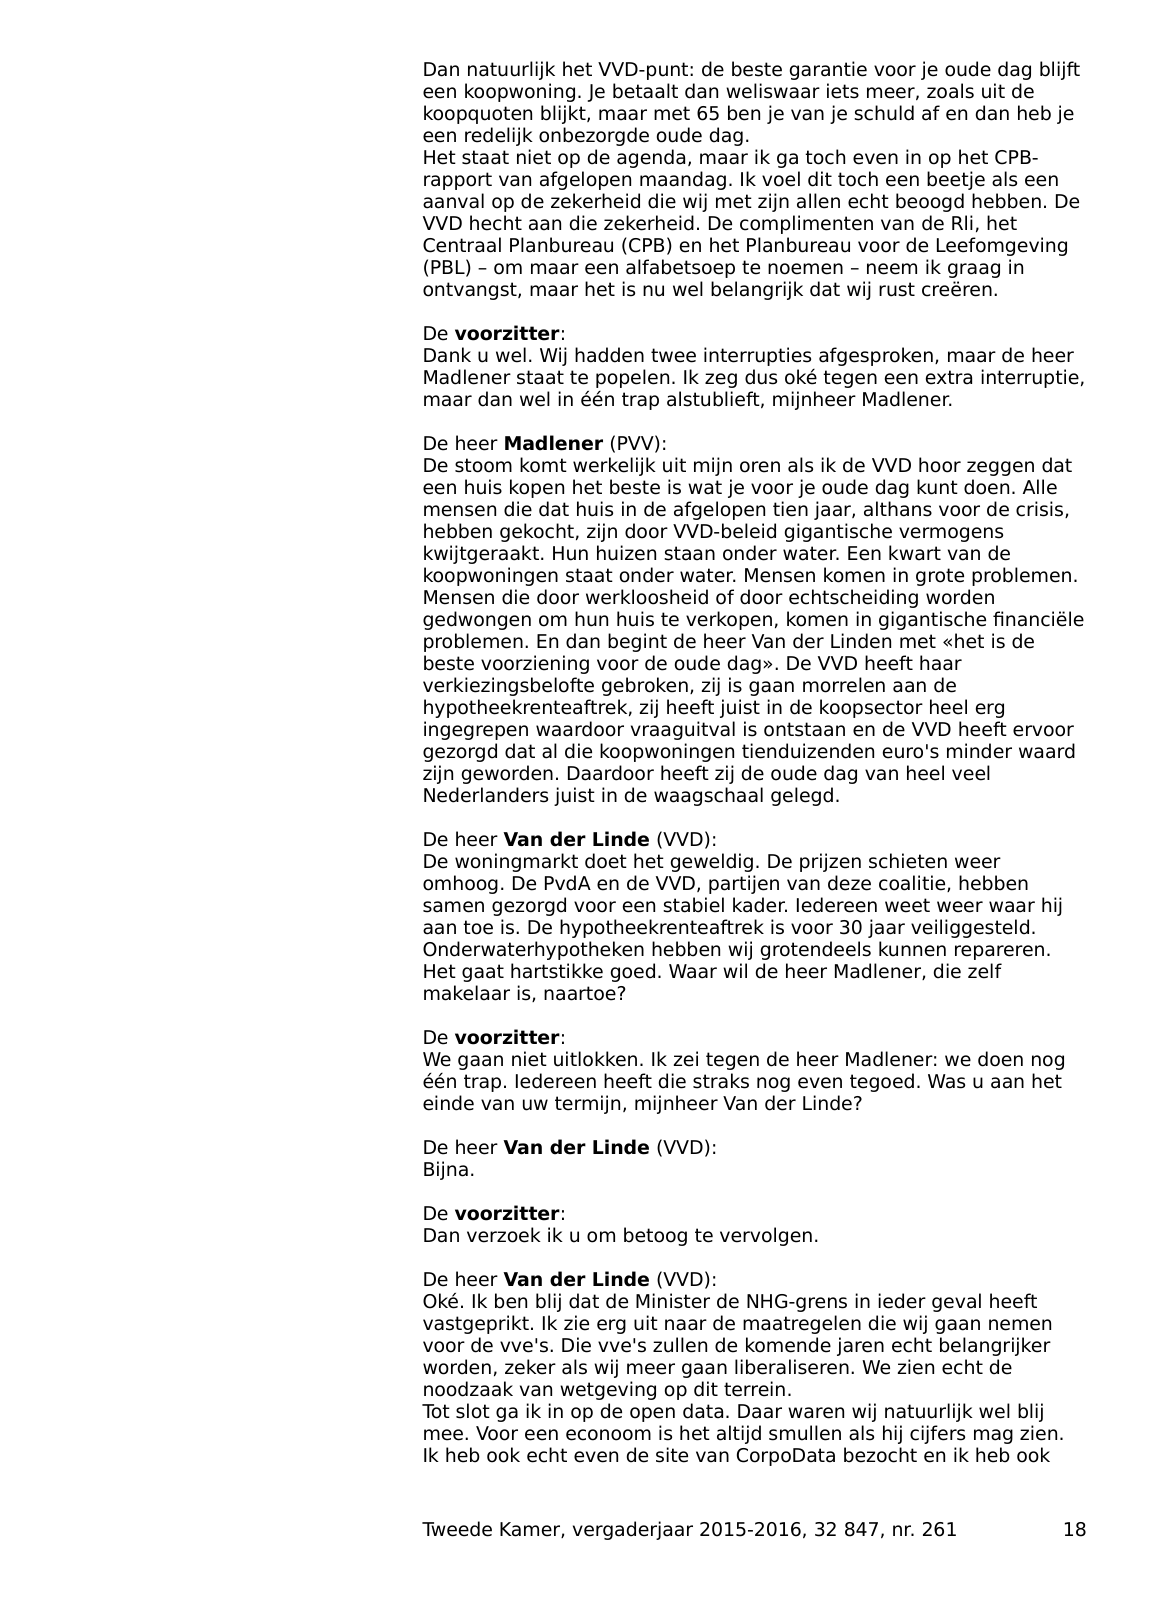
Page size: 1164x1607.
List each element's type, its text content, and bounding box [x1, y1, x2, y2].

text Het staat niet op de agenda, maar ik ga toch even in op het CPB-rapport van afgelopen maandag. Ik voel dit toch een beetje als een aanval op de zekerheid die wij met zijn allen echt beoogd hebben. De VVD hecht aan die zekerheid. De complimenten van de Rli, het Centraal Planbureau (CPB) en het Planbureau voor de Leefomgeving (PBL) – om maar een alfabetsoep te noemen – neem ik graag in ontvangst, maar het is nu wel belangrijk dat wij rust creëren. [422, 147, 1087, 301]
text De heer Van der Linde (VVD): [422, 1269, 1087, 1291]
text Dan natuurlijk het VVD-punt: de beste garantie voor je oude dag blijft een koopwoning. Je betaalt dan weliswaar iets meer, zoals uit de koopquoten blijkt, maar met 65 ben je van je schuld af en dan heb je een redelijk onbezorgde oude dag. [422, 59, 1087, 147]
text Dank u wel. Wij hadden twee interrupties afgesproken, maar de heer Madlener staat te popelen. Ik zeg dus oké tegen een extra interruptie, maar dan wel in één trap alstublieft, mijnheer Madlener. [422, 345, 1087, 411]
text De woningmarkt doet het geweldig. De prijzen schieten weer omhoog. De PvdA en de VVD, partijen van deze coalitie, hebben samen gezorgd voor een stabiel kader. Iedereen weet weer waar hij aan toe is. De hypotheekrenteaftrek is voor 30 jaar veiliggesteld. Onderwaterhypotheken hebben wij grotendeels kunnen repareren. Het gaat hartstikke goed. Waar wil de heer Madlener, die zelf makelaar is, naartoe? [422, 851, 1087, 1005]
text Tot slot ga ik in op de open data. Daar waren wij natuurlijk wel blij mee. Voor een econoom is het altijd smullen als hij cijfers mag zien. Ik heb ook echt even de site van CorpoData bezocht en ik heb ook [422, 1401, 1087, 1467]
text De voorzitter: [422, 1027, 1087, 1049]
text Bijna. [422, 1159, 1087, 1181]
text De voorzitter: [422, 1203, 1087, 1225]
text De heer Madlener (PVV): [422, 433, 1087, 455]
text De stoom komt werkelijk uit mijn oren als ik de VVD hoor zeggen dat een huis kopen het beste is wat je voor je oude dag kunt doen. Alle mensen die dat huis in de afgelopen tien jaar, althans voor de crisis, hebben gekocht, zijn door VVD-beleid gigantische vermogens kwijtgeraakt. Hun huizen staan onder water. Een kwart van de koopwoningen staat onder water. Mensen komen in grote problemen. Mensen die door werkloosheid of door echtscheiding worden gedwongen om hun huis te verkopen, komen in gigantische financiële problemen. En dan begint de heer Van der Linden met «het is de beste voorziening voor de oude dag». De VVD heeft haar verkiezingsbelofte gebroken, zij is gaan morrelen aan de hypotheekrenteaftrek, zij heeft juist in de koopsector heel erg ingegrepen waardoor vraaguitval is ontstaan en de VVD heeft ervoor gezorgd dat al die koopwoningen tienduizenden euro's minder waard zijn geworden. Daardoor heeft zij de oude dag van heel veel Nederlanders juist in de waagschaal gelegd. [422, 455, 1087, 807]
text Dan verzoek ik u om betoog te vervolgen. [422, 1225, 1087, 1247]
text De heer Van der Linde (VVD): [422, 1137, 1087, 1159]
text Oké. Ik ben blij dat de Minister de NHG-grens in ieder geval heeft vastgeprikt. Ik zie erg uit naar de maatregelen die wij gaan nemen voor de vve's. Die vve's zullen de komende jaren echt belangrijker worden, zeker als wij meer gaan liberaliseren. We zien echt de noodzaak van wetgeving op dit terrein. [422, 1291, 1087, 1401]
text We gaan niet uitlokken. Ik zei tegen de heer Madlener: we doen nog één trap. Iedereen heeft die straks nog even tegoed. Was u aan het einde van uw termijn, mijnheer Van der Linde? [422, 1049, 1087, 1115]
text De heer Van der Linde (VVD): [422, 829, 1087, 851]
text De voorzitter: [422, 323, 1087, 345]
